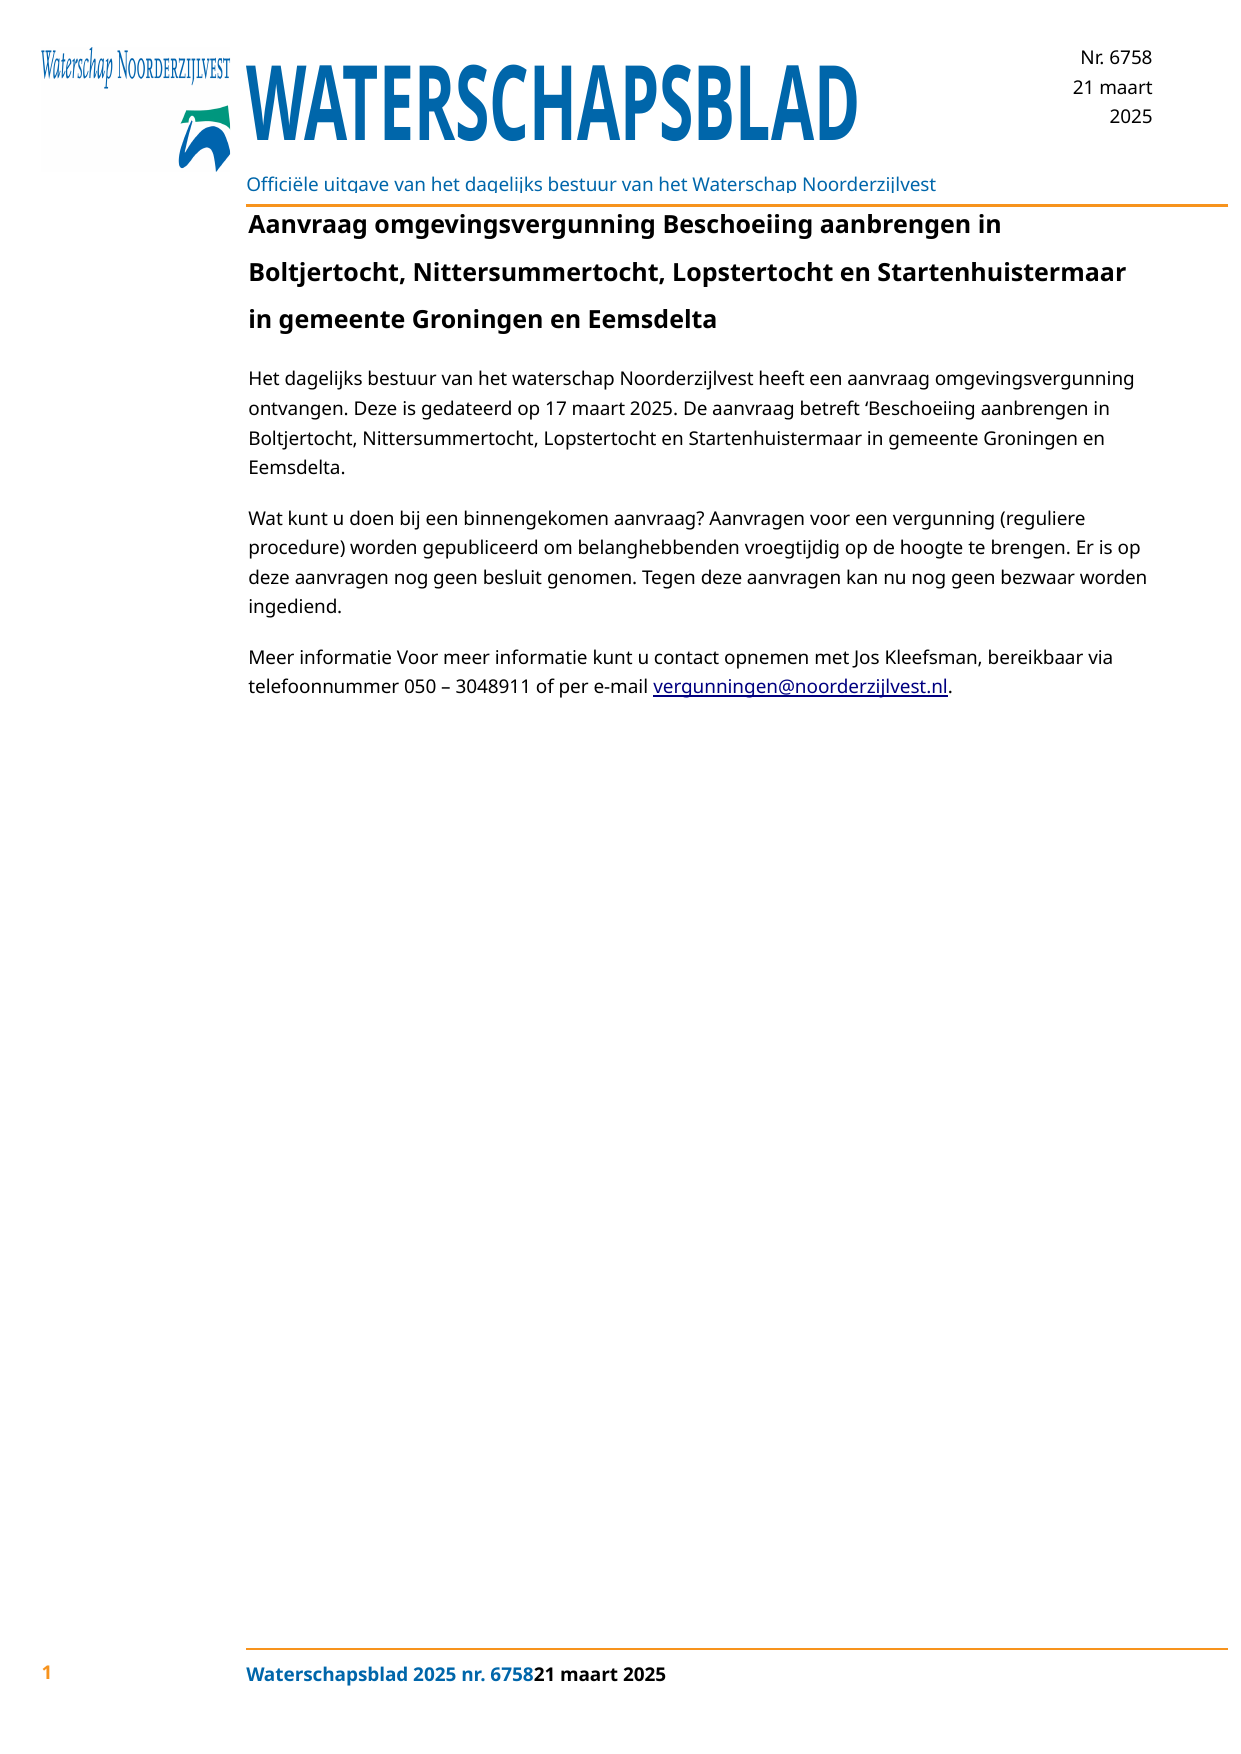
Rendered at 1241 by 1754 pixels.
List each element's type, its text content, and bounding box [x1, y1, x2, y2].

text Aanvraag omgevingsvergunning Beschoeiing aanbrengen in Boltjertocht, Nittersummertocht, Lopstertocht en Startenhuistermaar in gemeente Groningen en Eemsdelta [248, 207, 1152, 336]
text Het dagelijks bestuur van het waterschap Noorderzijlvest heeft een aanvraag omgevingsvergunning ontvangen. Deze is gedateerd op 17 maart 2025. De aanvraag betreft ‘Beschoeiing aanbrengen in Boltjertocht, Nittersummertocht, Lopstertocht en Startenhuistermaar in gemeente Groningen en Eemsdelta. [248, 366, 1152, 480]
text Wat kunt u doen bij een binnengekomen aanvraag? Aanvragen voor een vergunning (reguliere procedure) worden gepubliceerd om belanghebbenden vroegtijdig op de hoogte te brengen. Er is op deze aanvragen nog geen besluit genomen. Tegen deze aanvragen kan nu nog geen bezwaar worden ingediend. [248, 505, 1152, 619]
text Meer informatie Voor meer informatie kunt u contact opnemen met Jos Kleefsman, bereikbaar via telefoonnummer 050 – 3048911 of per e-mail vergunningen@noorderzijlvest.nl. [248, 644, 1152, 699]
picture [41, 47, 231, 172]
